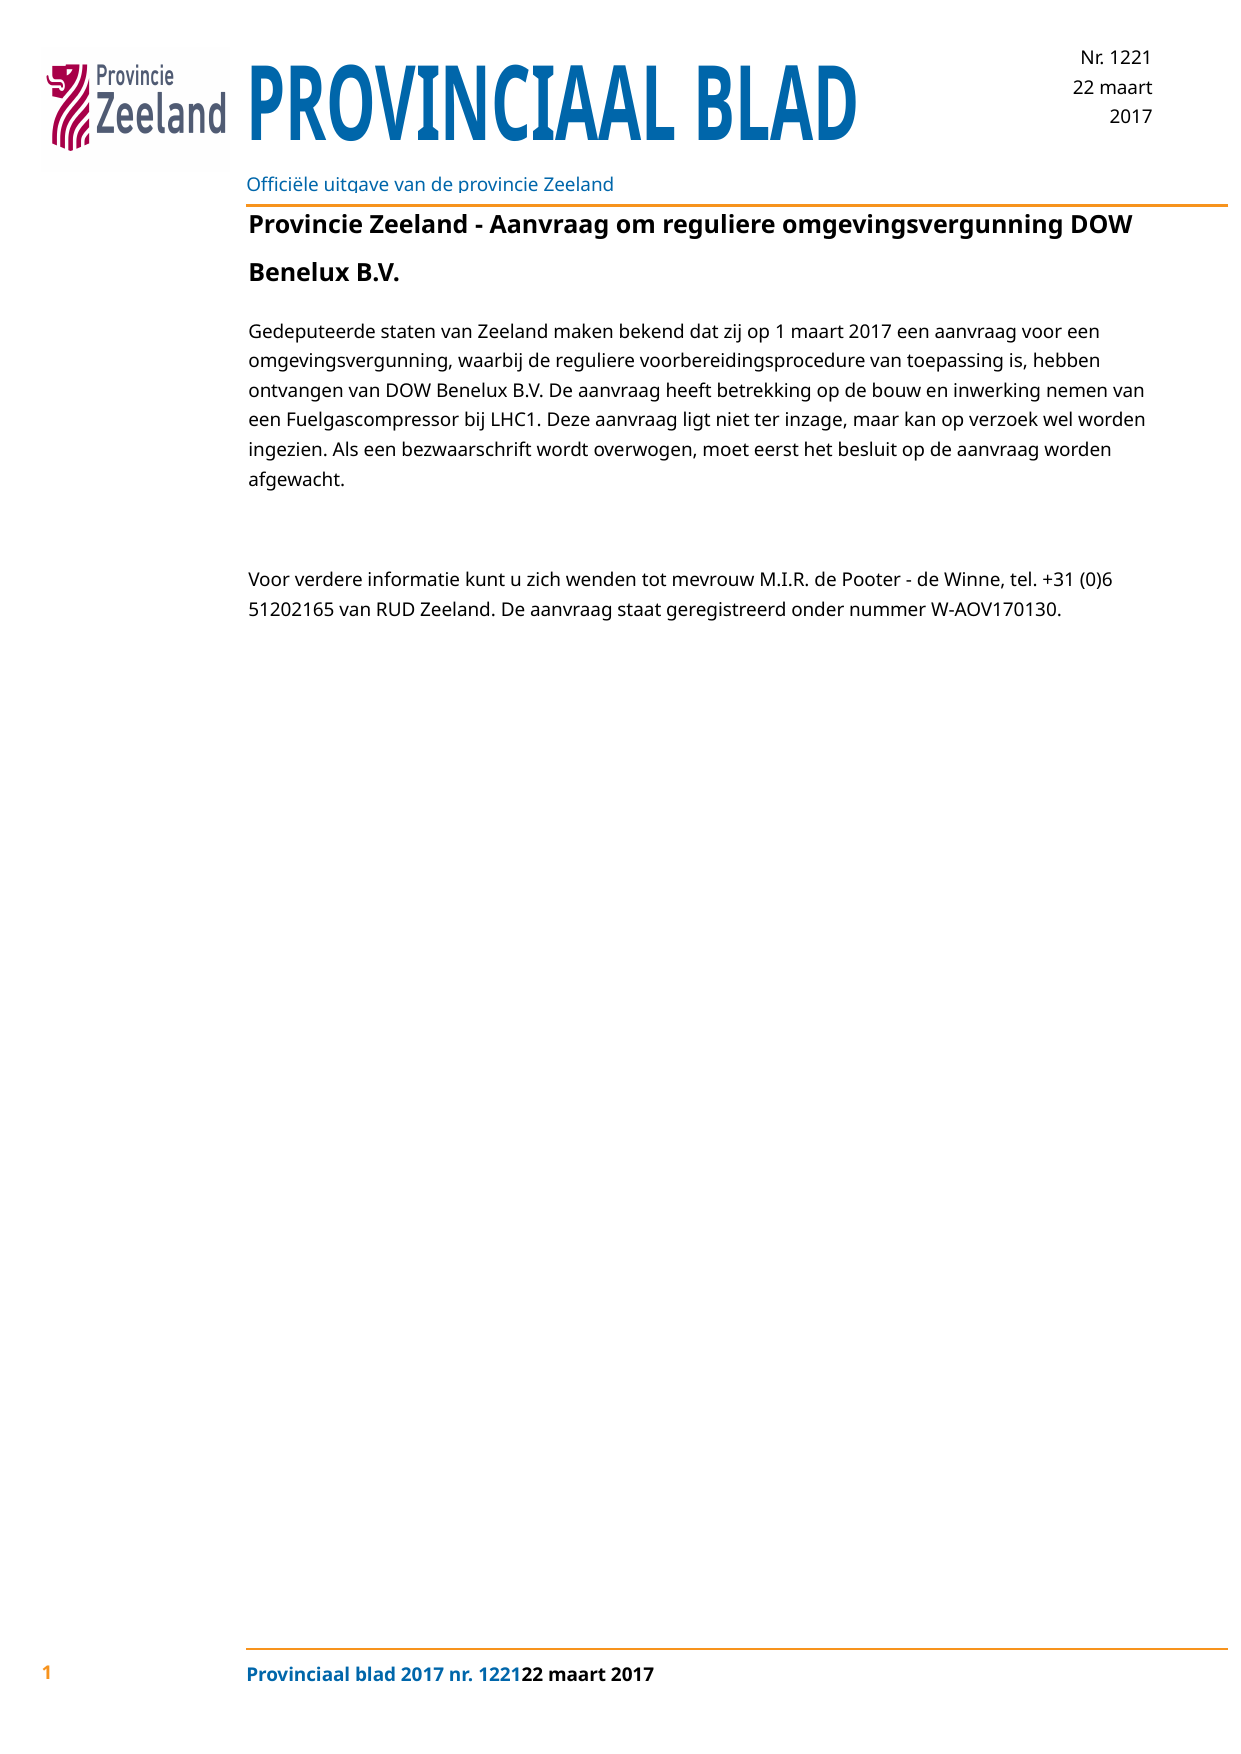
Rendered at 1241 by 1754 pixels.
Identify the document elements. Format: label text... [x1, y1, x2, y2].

text Gedeputeerde staten van Zeeland maken bekend dat zij op 1 maart 2017 een aanvraag voor een omgevingsvergunning, waarbij de reguliere voorbereidingsprocedure van toepassing is, hebben ontvangen van DOW Benelux B.V. De aanvraag heeft betrekking op de bouw en inwerking nemen van een Fuelgascompressor bij LHC1. Deze aanvraag ligt niet ter inzage, maar kan op verzoek wel worden ingezien. Als een bezwaarschrift wordt overwogen, moet eerst het besluit op de aanvraag worden afgewacht. [248, 318, 1152, 492]
picture [41, 47, 231, 172]
text Voor verdere informatie kunt u zich wenden tot mevrouw M.I.R. de Pooter - de Winne, tel. +31 (0)6 51202165 van RUD Zeeland. De aanvraag staat geregistreerd onder nummer W-AOV170130. [248, 567, 1152, 622]
text Provincie Zeeland - Aanvraag om reguliere omgevingsvergunning DOW Benelux B.V. [248, 207, 1152, 288]
